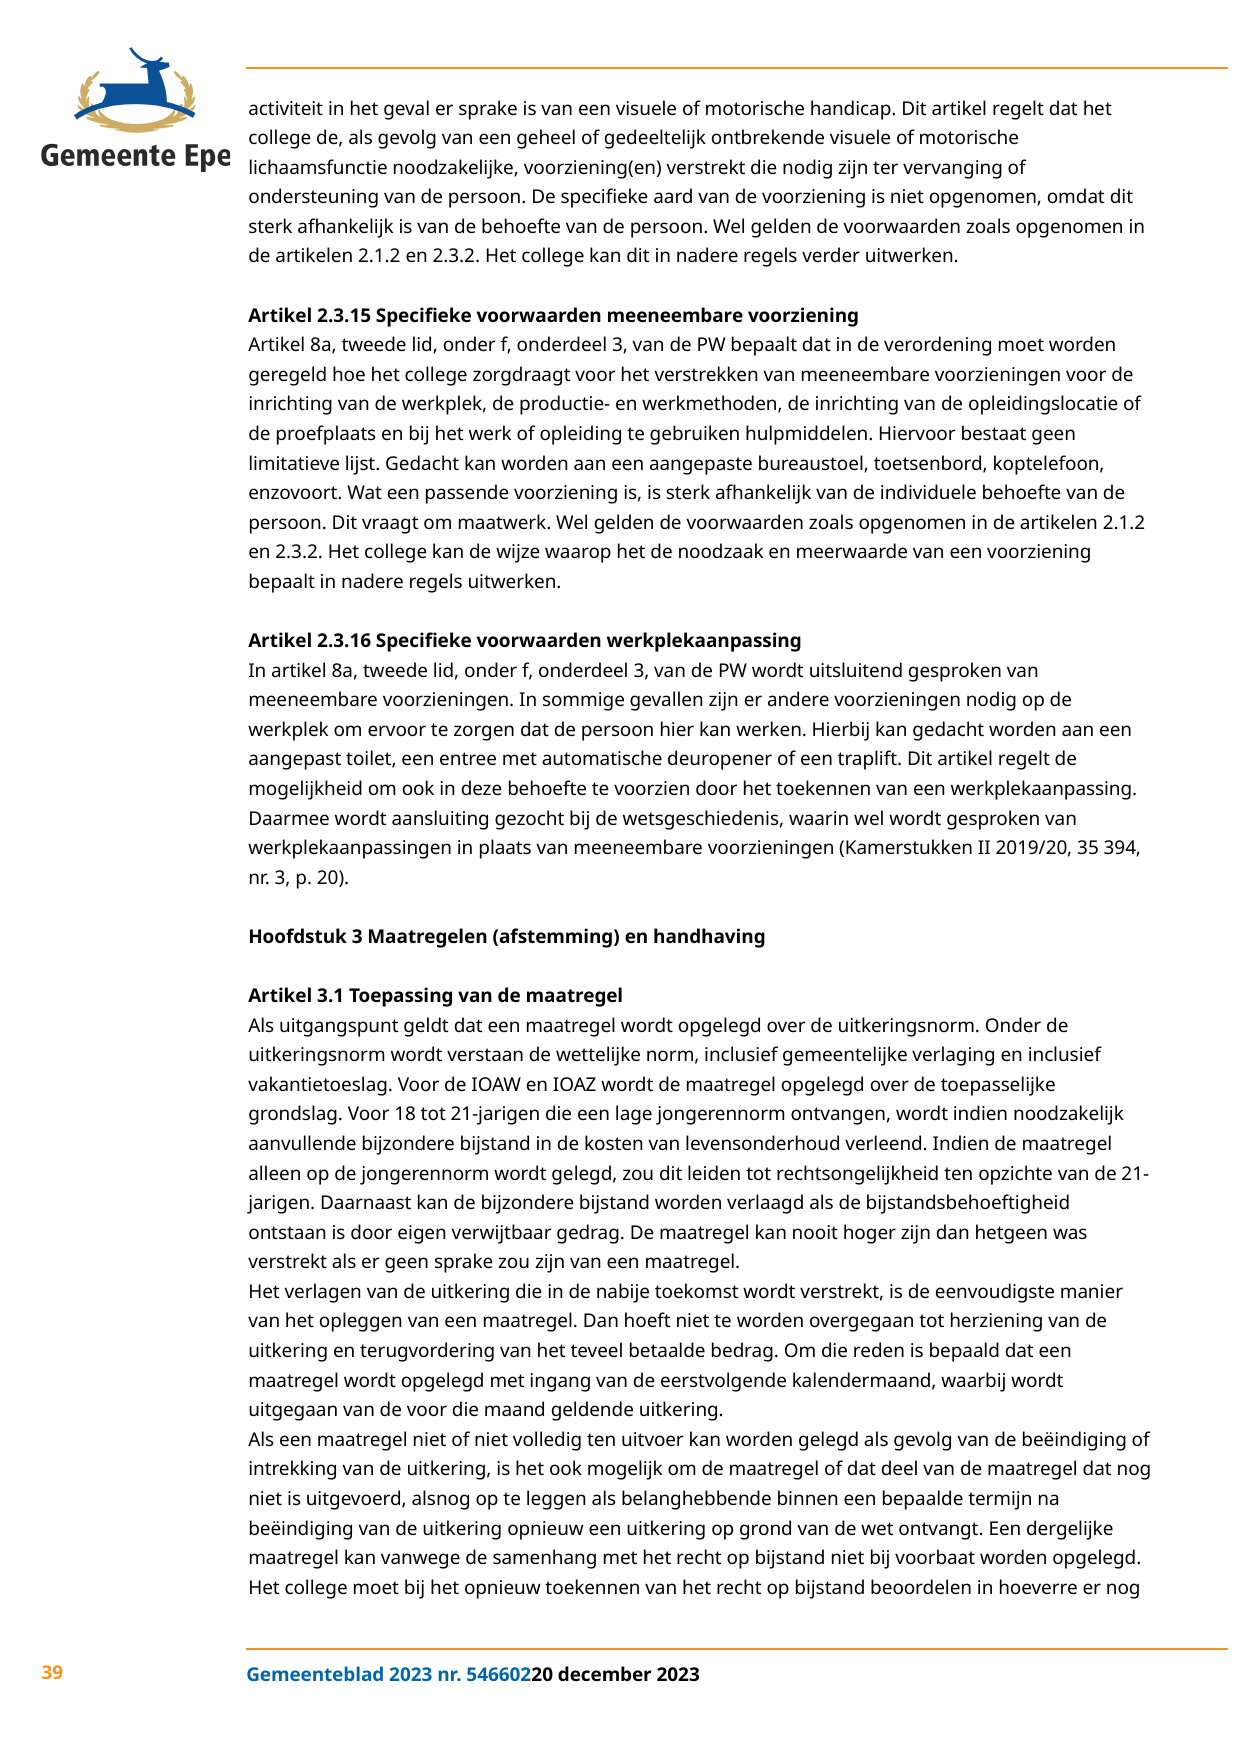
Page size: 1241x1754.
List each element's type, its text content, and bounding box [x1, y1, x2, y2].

text Artikel 8a, tweede lid, onder f, onderdeel 3, van de PW bepaalt dat in de verordening moet worden geregeld hoe het college zorgdraagt voor het verstrekken van meeneembare voorzieningen voor de inrichting van de werkplek, de productie- en werkmethoden, de inrichting van de opleidingslocatie of de proefplaats en bij het werk of opleiding te gebruiken hulpmiddelen. Hiervoor bestaat geen limitatieve lijst. Gedacht kan worden aan een aangepaste bureaustoel, toetsenbord, koptelefoon, enzovoort. Wat een passende voorziening is, is sterk afhankelijk van de individuele behoefte van de persoon. Dit vraagt om maatwerk. Wel gelden de voorwaarden zoals opgenomen in de artikelen 2.1.2 en 2.3.2. Het college kan de wijze waarop het de noodzaak en meerwaarde van een voorziening bepaalt in nadere regels uitwerken. [248, 331, 1152, 594]
text Artikel 2.3.16 Specifieke voorwaarden werkplekaanpassing [248, 627, 1152, 653]
picture [41, 47, 231, 172]
text Als een maatregel niet of niet volledig ten uitvoer kan worden gelegd als gevolg van de beëindiging of intrekking van de uitkering, is het ook mogelijk om de maatregel of dat deel van de maatregel dat nog niet is uitgevoerd, alsnog op te leggen als belanghebbende binnen een bepaalde termijn na beëindiging van de uitkering opnieuw een uitkering op grond van de wet ontvangt. Een dergelijke maatregel kan vanwege de samenhang met het recht op bijstand niet bij voorbaat worden opgelegd. Het college moet bij het opnieuw toekennen van het recht op bijstand beoordelen in hoeverre er nog [248, 1426, 1152, 1600]
text In artikel 8a, tweede lid, onder f, onderdeel 3, van de PW wordt uitsluitend gesproken van meeneembare voorzieningen. In sommige gevallen zijn er andere voorzieningen nodig op de werkplek om ervoor te zorgen dat de persoon hier kan werken. Hierbij kan gedacht worden aan een aangepast toilet, een entree met automatische deuropener of een traplift. Dit artikel regelt de mogelijkheid om ook in deze behoefte te voorzien door het toekennen van een werkplekaanpassing. Daarmee wordt aansluiting gezocht bij de wetsgeschiedenis, waarin wel wordt gesproken van werkplekaanpassingen in plaats van meeneembare voorzieningen (Kamerstukken II 2019/20, 35 394, nr. 3, p. 20). [248, 657, 1152, 890]
text Het verlagen van de uitkering die in de nabije toekomst wordt verstrekt, is de eenvoudigste manier van het opleggen van een maatregel. Dan hoeft niet te worden overgegaan tot herziening van de uitkering en terugvordering van het teveel betaalde bedrag. Om die reden is bepaald dat een maatregel wordt opgelegd met ingang van de eerstvolgende kalendermaand, waarbij wordt uitgegaan van de voor die maand geldende uitkering. [248, 1278, 1152, 1422]
text Artikel 3.1 Toepassing van de maatregel [248, 982, 1152, 1008]
text activiteit in het geval er sprake is van een visuele of motorische handicap. Dit artikel regelt dat het college de, als gevolg van een geheel of gedeeltelijk ontbrekende visuele of motorische lichaamsfunctie noodzakelijke, voorziening(en) verstrekt die nodig zijn ter vervanging of ondersteuning van de persoon. De specifieke aard van de voorziening is niet opgenomen, omdat dit sterk afhankelijk is van de behoefte van de persoon. Wel gelden de voorwaarden zoals opgenomen in de artikelen 2.1.2 en 2.3.2. Het college kan dit in nadere regels verder uitwerken. [248, 95, 1152, 268]
text Hoofdstuk 3 Maatregelen (afstemming) en handhaving [248, 923, 1152, 949]
text Als uitgangspunt geldt dat een maatregel wordt opgelegd over de uitkeringsnorm. Onder de uitkeringsnorm wordt verstaan de wettelijke norm, inclusief gemeentelijke verlaging en inclusief vakantietoeslag. Voor de IOAW en IOAZ wordt de maatregel opgelegd over de toepasselijke grondslag. Voor 18 tot 21-jarigen die een lage jongerennorm ontvangen, wordt indien noodzakelijk aanvullende bijzondere bijstand in de kosten van levensonderhoud verleend. Indien de maatregel alleen op de jongerennorm wordt gelegd, zou dit leiden tot rechtsongelijkheid ten opzichte van de 21-jarigen. Daarnaast kan de bijzondere bijstand worden verlaagd als de bijstandsbehoeftigheid ontstaan is door eigen verwijtbaar gedrag. De maatregel kan nooit hoger zijn dan hetgeen was verstrekt als er geen sprake zou zijn van een maatregel. [248, 1012, 1152, 1274]
text Artikel 2.3.15 Specifieke voorwaarden meeneembare voorziening [248, 302, 1152, 328]
